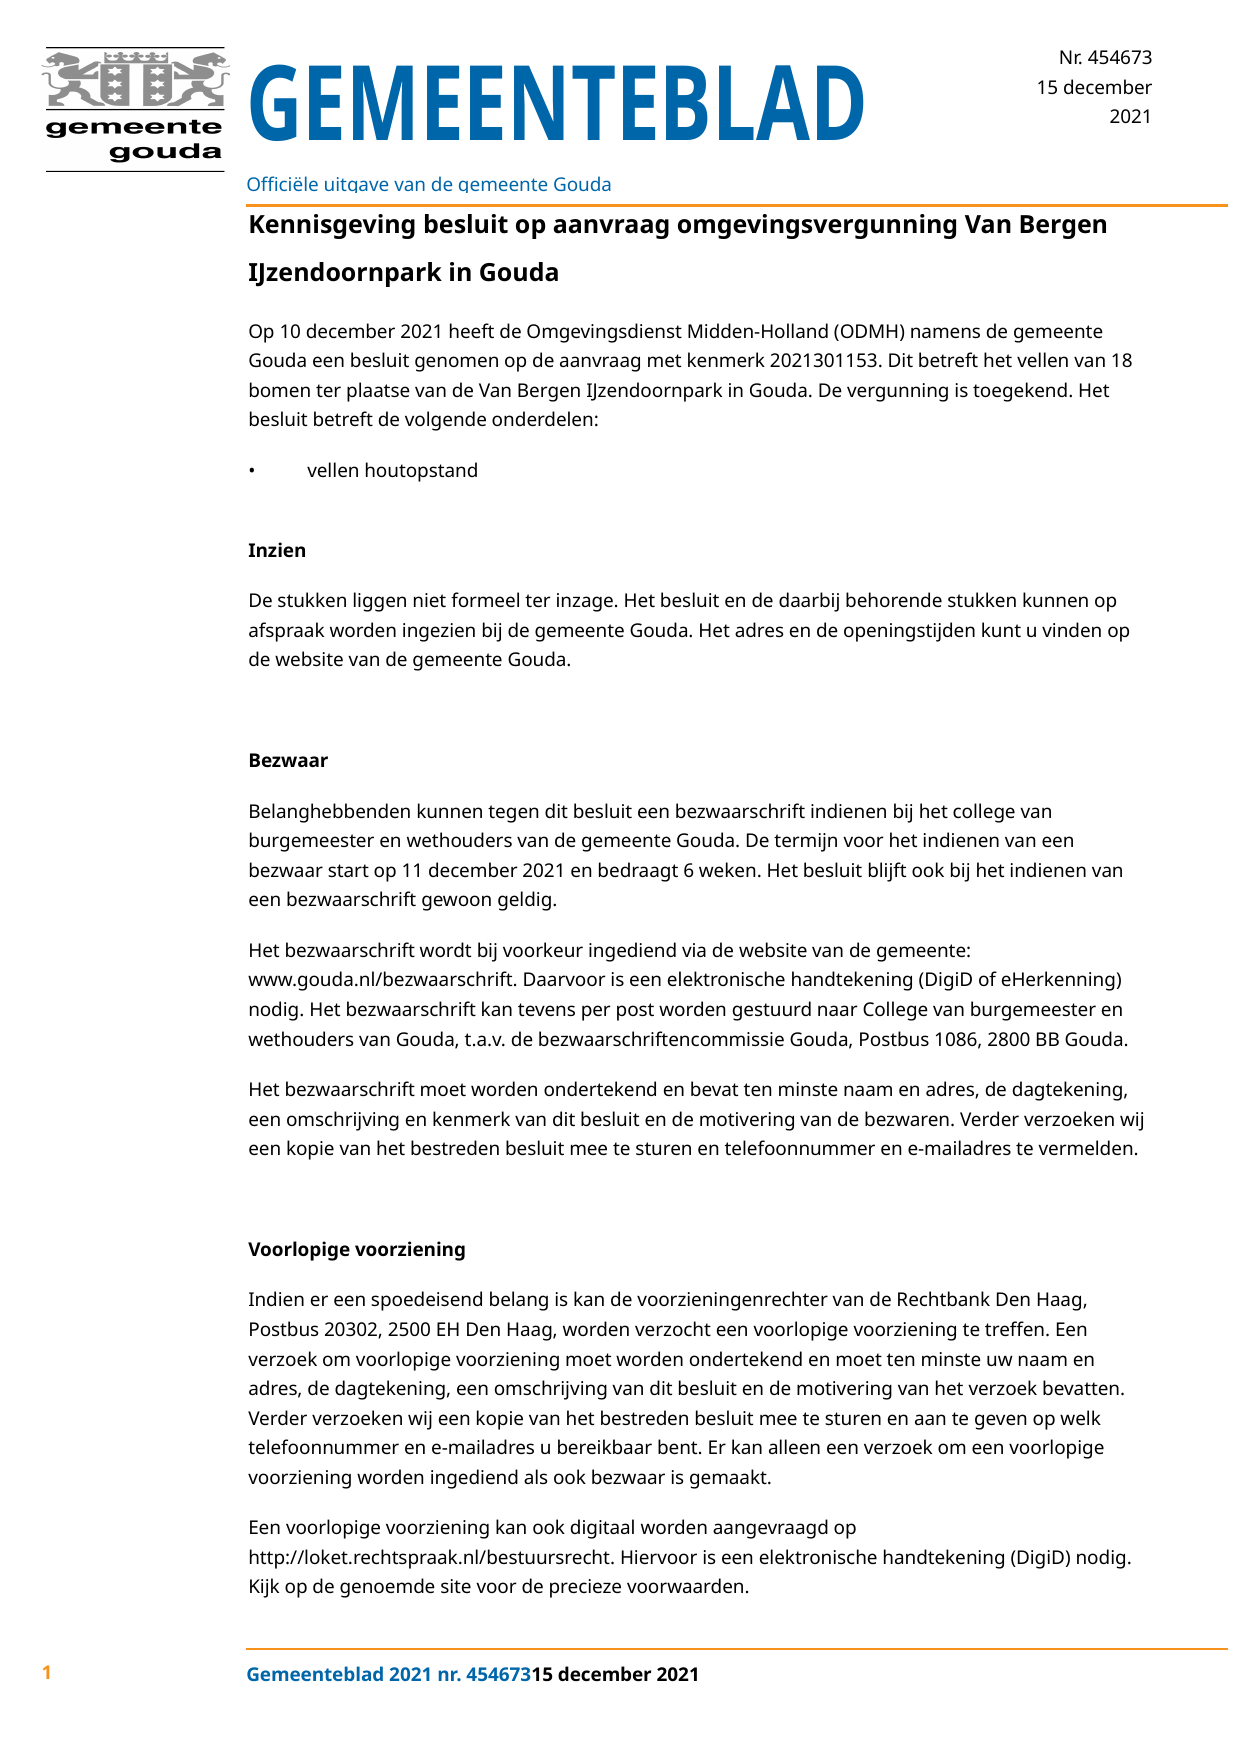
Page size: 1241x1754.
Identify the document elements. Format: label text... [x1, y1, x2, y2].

text Een voorlopige voorziening kan ook digitaal worden aangevraagd op http://loket.rechtspraak.nl/bestuursrecht. Hiervoor is een elektronische handtekening (DigiD) nodig. Kijk op de genoemde site voor de precieze voorwaarden. [248, 1514, 1152, 1599]
text Belanghebbenden kunnen tegen dit besluit een bezwaarschrift indienen bij het college van burgemeester en wethouders van de gemeente Gouda. De termijn voor het indienen van een bezwaar start op 11 december 2021 en bedraagt 6 weken. Het besluit blijft ook bij het indienen van een bezwaarschrift gewoon geldig. [248, 798, 1152, 912]
text Inzien [248, 537, 1152, 563]
text Bezwaar [248, 747, 1152, 773]
list vellen houtopstand [248, 457, 1152, 483]
text Voorlopige voorziening [248, 1236, 1152, 1262]
text Op 10 december 2021 heeft de Omgevingsdienst Midden-Holland (ODMH) namens de gemeente Gouda een besluit genomen op de aanvraag met kenmerk 2021301153. Dit betreft het vellen van 18 bomen ter plaatse van de Van Bergen IJzendoornpark in Gouda. De vergunning is toegekend. Het besluit betreft de volgende onderdelen: [248, 318, 1152, 432]
text Het bezwaarschrift moet worden ondertekend en bevat ten minste naam en adres, de dagtekening, een omschrijving en kenmerk van dit besluit en de motivering van de bezwaren. Verder verzoeken wij een kopie van het bestreden besluit mee te sturen en telefoonnummer en e-mailadres te vermelden. [248, 1076, 1152, 1161]
text Indien er een spoedeisend belang is kan de voorzieningenrechter van de Rechtbank Den Haag, Postbus 20302, 2500 EH Den Haag, worden verzocht een voorlopige voorziening te treffen. Een verzoek om voorlopige voorziening moet worden ondertekend en moet ten minste uw naam en adres, de dagtekening, een omschrijving van dit besluit en de motivering van het verzoek bevatten. Verder verzoeken wij een kopie van het bestreden besluit mee te sturen en aan te geven op welk telefoonnummer en e-mailadres u bereikbaar bent. Er kan alleen een verzoek om een voorlopige voorziening worden ingediend als ook bezwaar is gemaakt. [248, 1287, 1152, 1490]
text Het bezwaarschrift wordt bij voorkeur ingediend via de website van de gemeente: www.gouda.nl/bezwaarschrift. Daarvoor is een elektronische handtekening (DigiD of eHerkenning) nodig. Het bezwaarschrift kan tevens per post worden gestuurd naar College van burgemeester en wethouders van Gouda, t.a.v. de bezwaarschriftencommissie Gouda, Postbus 1086, 2800 BB Gouda. [248, 937, 1152, 1052]
text Kennisgeving besluit op aanvraag omgevingsvergunning Van Bergen IJzendoornpark in Gouda [248, 207, 1152, 288]
picture [41, 47, 231, 172]
text De stukken liggen niet formeel ter inzage. Het besluit en de daarbij behorende stukken kunnen op afspraak worden ingezien bij de gemeente Gouda. Het adres en de openingstijden kunt u vinden op de website van de gemeente Gouda. [248, 587, 1152, 672]
